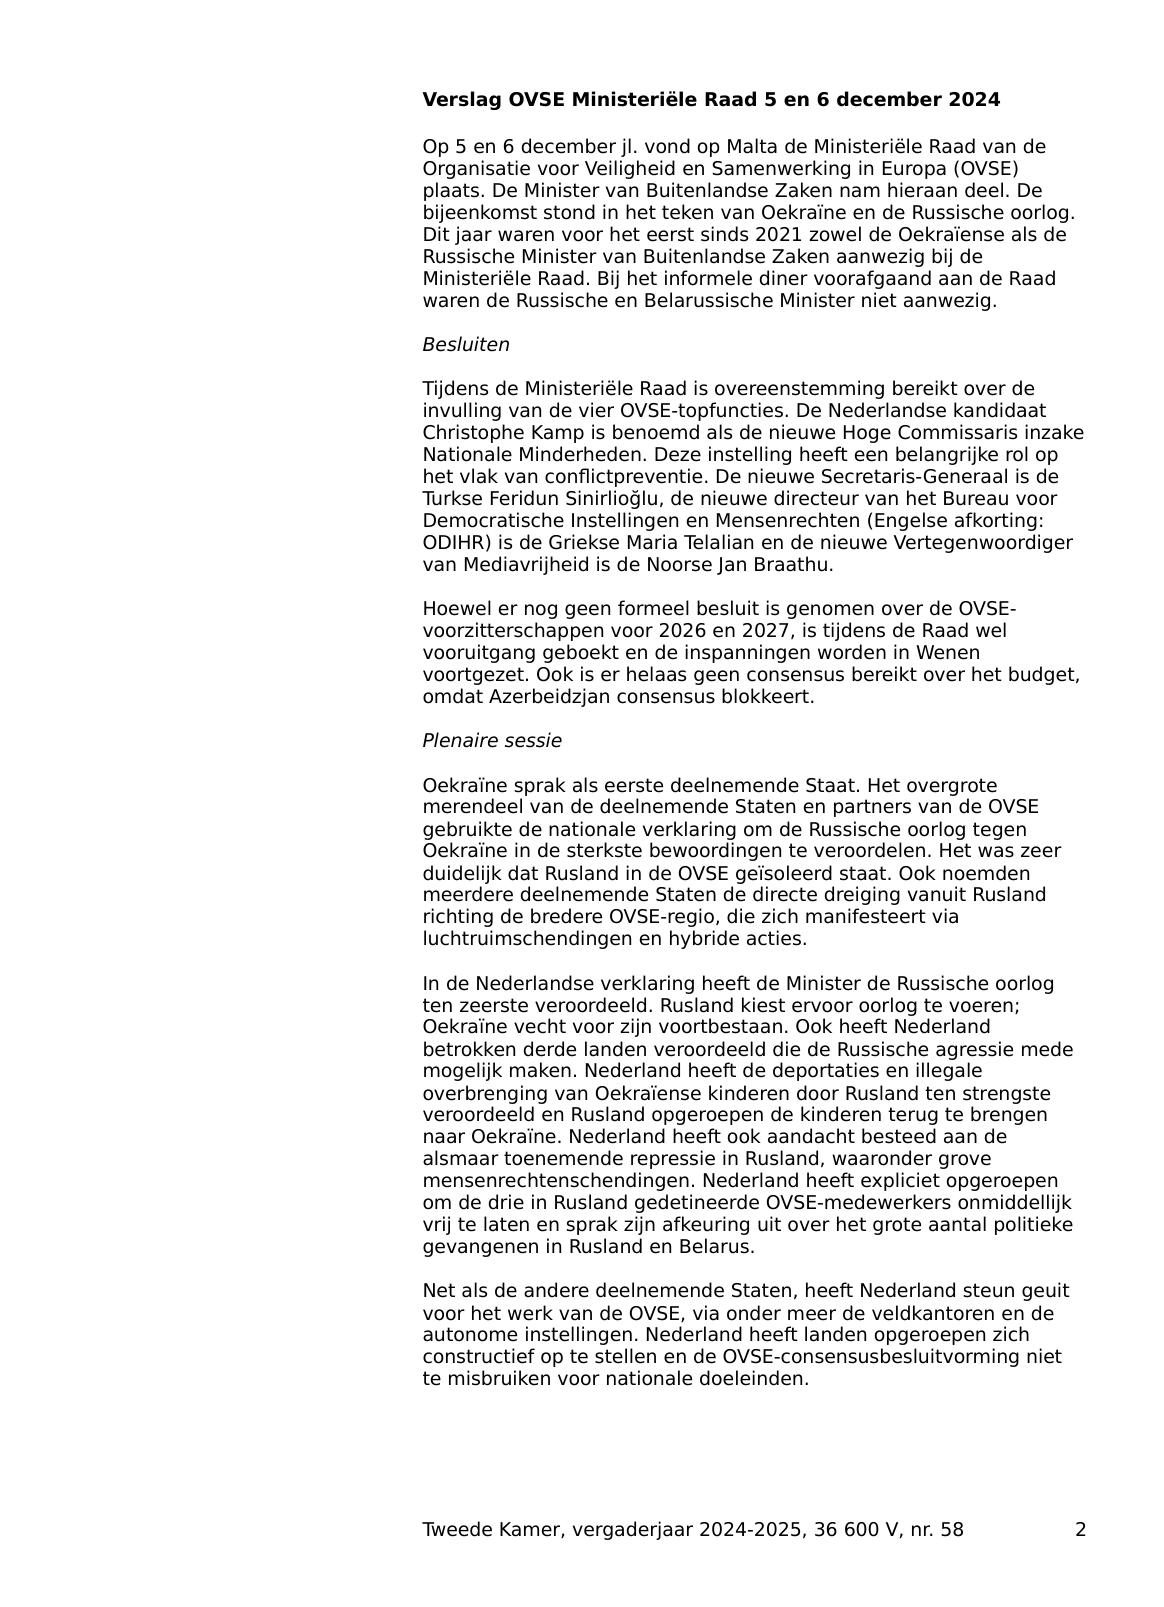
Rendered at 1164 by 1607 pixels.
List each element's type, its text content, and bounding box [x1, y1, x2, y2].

text Tijdens de Ministeriële Raad is overeenstemming bereikt over de invulling van de vier OVSE-topfuncties. De Nederlandse kandidaat Christophe Kamp is benoemd als de nieuwe Hoge Commissaris inzake Nationale Minderheden. Deze instelling heeft een belangrijke rol op het vlak van conflictpreventie. De nieuwe Secretaris-Generaal is de Turkse Feridun Sinirlioğlu, de nieuwe directeur van het Bureau voor Democratische Instellingen en Mensenrechten (Engelse afkorting: ODIHR) is de Griekse Maria Telalian en de nieuwe Vertegenwoordiger van Mediavrijheid is de Noorse Jan Braathu. [422, 378, 1087, 576]
text In de Nederlandse verklaring heeft de Minister de Russische oorlog ten zeerste veroordeeld. Rusland kiest ervoor oorlog te voeren; Oekraïne vecht voor zijn voortbestaan. Ook heeft Nederland betrokken derde landen veroordeeld die de Russische agressie mede mogelijk maken. Nederland heeft de deportaties en illegale overbrenging van Oekraïense kinderen door Rusland ten strengste veroordeeld en Rusland opgeroepen de kinderen terug te brengen naar Oekraïne. Nederland heeft ook aandacht besteed aan de alsmaar toenemende repressie in Rusland, waaronder grove mensenrechtenschendingen. Nederland heeft expliciet opgeroepen om de drie in Rusland gedetineerde OVSE-medewerkers onmiddellijk vrij te laten en sprak zijn afkeuring uit over het grote aantal politieke gevangenen in Rusland en Belarus. [422, 972, 1087, 1258]
subtitle Besluiten [422, 334, 1087, 356]
subtitle Verslag OVSE Ministeriële Raad 5 en 6 december 2024 [422, 89, 1087, 111]
text Oekraïne sprak als eerste deelnemende Staat. Het overgrote merendeel van de deelnemende Staten en partners van de OVSE gebruikte de nationale verklaring om de Russische oorlog tegen Oekraïne in de sterkste bewoordingen te veroordelen. Het was zeer duidelijk dat Rusland in de OVSE geïsoleerd staat. Ook noemden meerdere deelnemende Staten de directe dreiging vanuit Rusland richting de bredere OVSE-regio, die zich manifesteert via luchtruimschendingen en hybride acties. [422, 774, 1087, 950]
text Hoewel er nog geen formeel besluit is genomen over de OVSE-voorzitterschappen voor 2026 en 2027, is tijdens de Raad wel vooruitgang geboekt en de inspanningen worden in Wenen voortgezet. Ook is er helaas geen consensus bereikt over het budget, omdat Azerbeidzjan consensus blokkeert. [422, 598, 1087, 708]
subtitle Plenaire sessie [422, 730, 1087, 752]
text Op 5 en 6 december jl. vond op Malta de Ministeriële Raad van de Organisatie voor Veiligheid en Samenwerking in Europa (OVSE) plaats. De Minister van Buitenlandse Zaken nam hieraan deel. De bijeenkomst stond in het teken van Oekraïne en de Russische oorlog. Dit jaar waren voor het eerst sinds 2021 zowel de Oekraïense als de Russische Minister van Buitenlandse Zaken aanwezig bij de Ministeriële Raad. Bij het informele diner voorafgaand aan de Raad waren de Russische en Belarussische Minister niet aanwezig. [422, 136, 1087, 312]
text Net als de andere deelnemende Staten, heeft Nederland steun geuit voor het werk van de OVSE, via onder meer de veldkantoren en de autonome instellingen. Nederland heeft landen opgeroepen zich constructief op te stellen en de OVSE-consensusbesluitvorming niet te misbruiken voor nationale doeleinden. [422, 1280, 1087, 1390]
